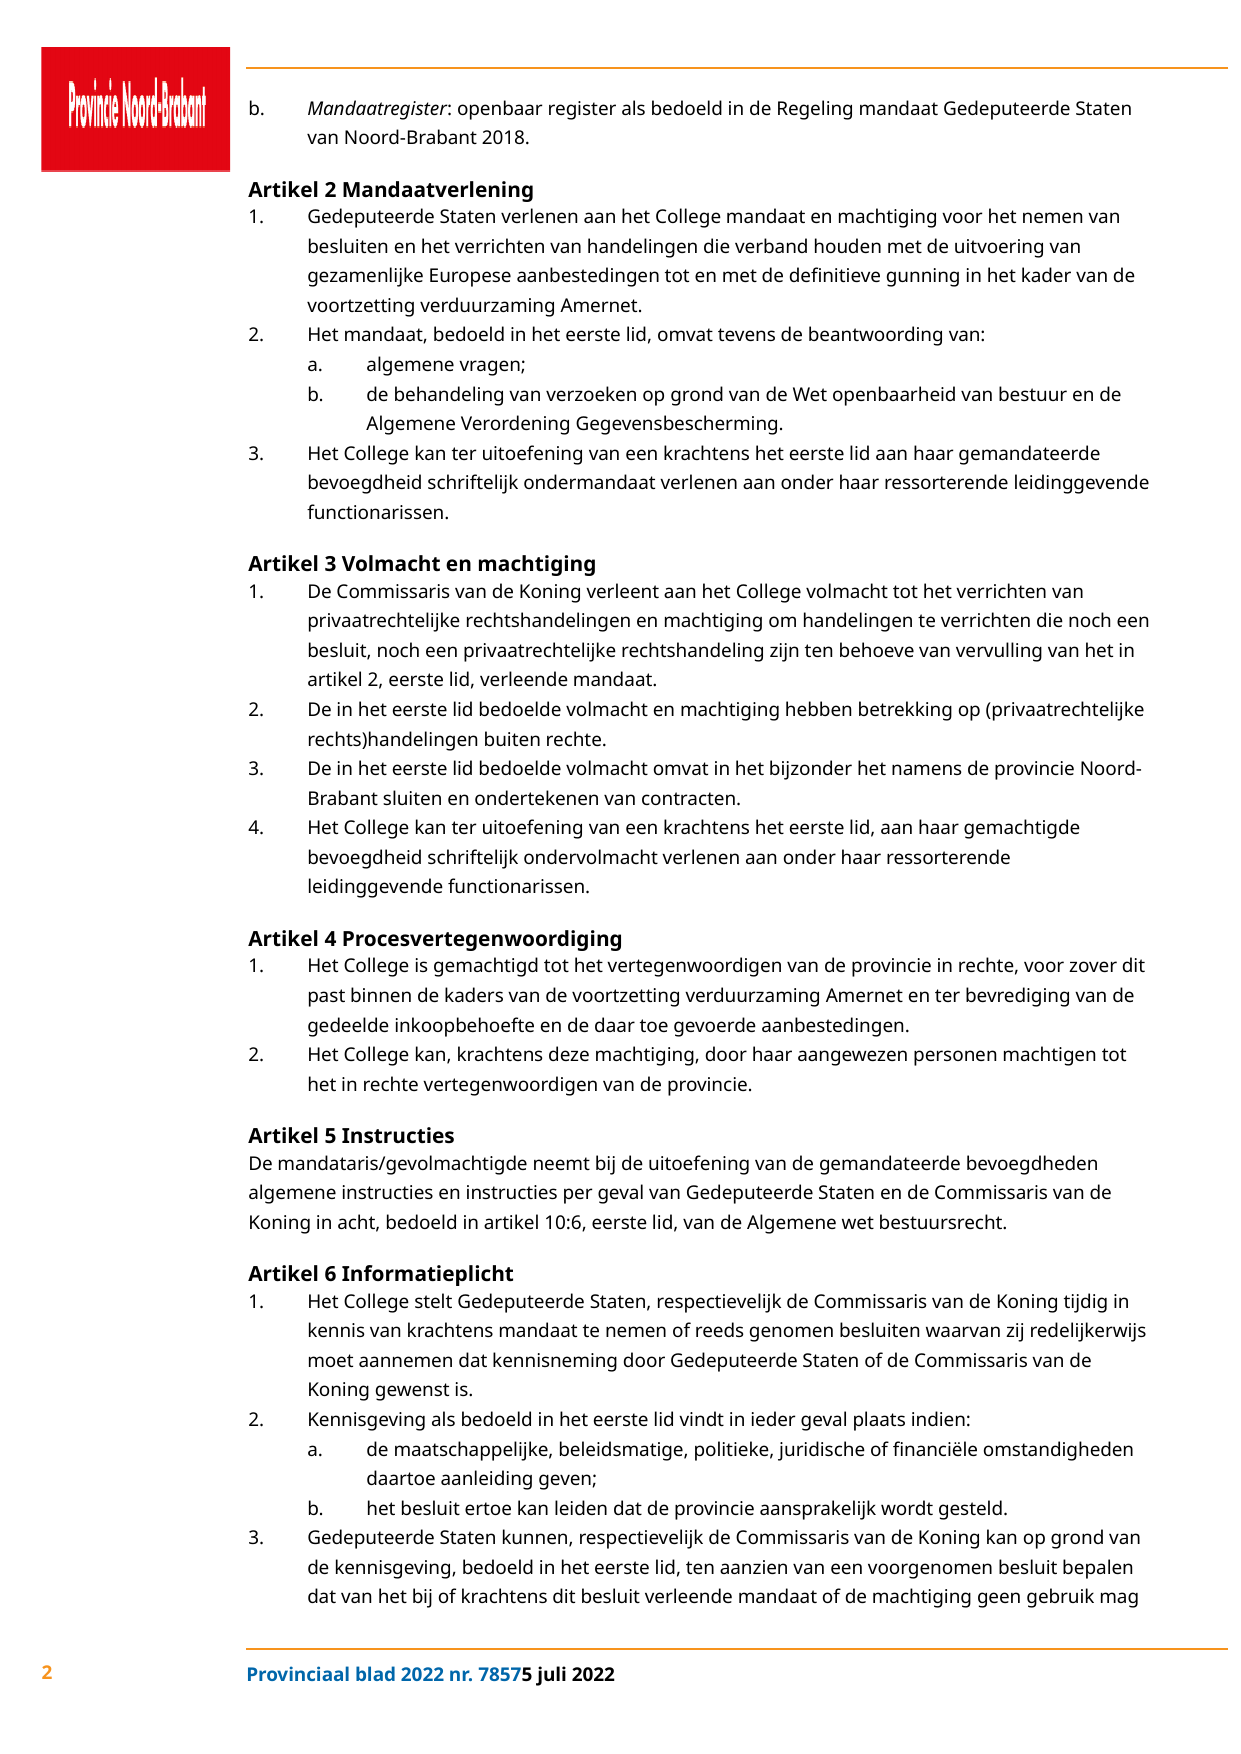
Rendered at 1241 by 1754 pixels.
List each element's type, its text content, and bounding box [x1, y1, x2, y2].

text Artikel 5 Instructies [248, 1121, 1152, 1150]
list Mandaatregister: openbaar register als bedoeld in de Regeling mandaat Gedeputeerde Staten van Noord-Brabant 2018. [248, 95, 1152, 150]
list Gedeputeerde Staten kunnen, respectievelijk de Commissaris van de Koning kan op grond van de kennisgeving, bedoeld in het eerste lid, ten aanzien van een voorgenomen besluit bepalen dat van het bij of krachtens dit besluit verleende mandaat of de machtiging geen gebruik mag [248, 1524, 1152, 1609]
list de maatschappelijke, beleidsmatige, politieke, juridische of financiële omstandigheden daartoe aanleiding geven; [307, 1436, 1152, 1491]
list Gedeputeerde Staten verlenen aan het College mandaat en machtiging voor het nemen van besluiten en het verrichten van handelingen die verband houden met de uitvoering van gezamenlijke Europese aanbestedingen tot en met de definitieve gunning in het kader van de voortzetting verduurzaming Amernet. [248, 203, 1152, 318]
text Artikel 4 Procesvertegenwoordiging [248, 924, 1152, 953]
picture [41, 47, 231, 172]
list De Commissaris van de Koning verleent aan het College volmacht tot het verrichten van privaatrechtelijke rechtshandelingen en machtiging om handelingen te verrichten die noch een besluit, noch een privaatrechtelijke rechtshandeling zijn ten behoeve van vervulling van het in artikel 2, eerste lid, verleende mandaat. [248, 578, 1152, 692]
list Het College kan ter uitoefening van een krachtens het eerste lid aan haar gemandateerde bevoegdheid schriftelijk ondermandaat verlenen aan onder haar ressorterende leidinggevende functionarissen. [248, 440, 1152, 525]
list Het mandaat, bedoeld in het eerste lid, omvat tevens de beantwoording van: [248, 322, 1152, 347]
list algemene vragen; [307, 351, 1152, 377]
text Artikel 2 Mandaatverlening [248, 175, 1152, 203]
list de behandeling van verzoeken op grond van de Wet openbaarheid van bestuur en de Algemene Verordening Gegevensbescherming. [307, 381, 1152, 436]
list Het College is gemachtigd tot het vertegenwoordigen van de provincie in rechte, voor zover dit past binnen de kaders van de voortzetting verduurzaming Amernet en ter bevrediging van de gedeelde inkoopbehoefte en de daar toe gevoerde aanbestedingen. [248, 953, 1152, 1037]
list het besluit ertoe kan leiden dat de provincie aansprakelijk wordt gesteld. [307, 1495, 1152, 1521]
list Het College kan ter uitoefening van een krachtens het eerste lid, aan haar gemachtigde bevoegdheid schriftelijk ondervolmacht verlenen aan onder haar ressorterende leidinggevende functionarissen. [248, 814, 1152, 899]
list De in het eerste lid bedoelde volmacht en machtiging hebben betrekking op (privaatrechtelijke rechts)handelingen buiten rechte. [248, 696, 1152, 752]
text De mandataris/gevolmachtigde neemt bij de uitoefening van de gemandateerde bevoegdheden algemene instructies en instructies per geval van Gedeputeerde Staten en de Commissaris van de Koning in acht, bedoeld in artikel 10:6, eerste lid, van de Algemene wet bestuursrecht. [248, 1150, 1152, 1235]
list Kennisgeving als bedoeld in het eerste lid vindt in ieder geval plaats indien: [248, 1406, 1152, 1432]
text Artikel 6 Informatieplicht [248, 1259, 1152, 1288]
text Artikel 3 Volmacht en machtiging [248, 549, 1152, 578]
list De in het eerste lid bedoelde volmacht omvat in het bijzonder het namens de provincie Noord-Brabant sluiten en ondertekenen van contracten. [248, 755, 1152, 811]
list Het College kan, krachtens deze machtiging, door haar aangewezen personen machtigen tot het in rechte vertegenwoordigen van de provincie. [248, 1041, 1152, 1097]
list Het College stelt Gedeputeerde Staten, respectievelijk de Commissaris van de Koning tijdig in kennis van krachtens mandaat te nemen of reeds genomen besluiten waarvan zij redelijkerwijs moet aannemen dat kennisneming door Gedeputeerde Staten of de Commissaris van de Koning gewenst is. [248, 1288, 1152, 1402]
